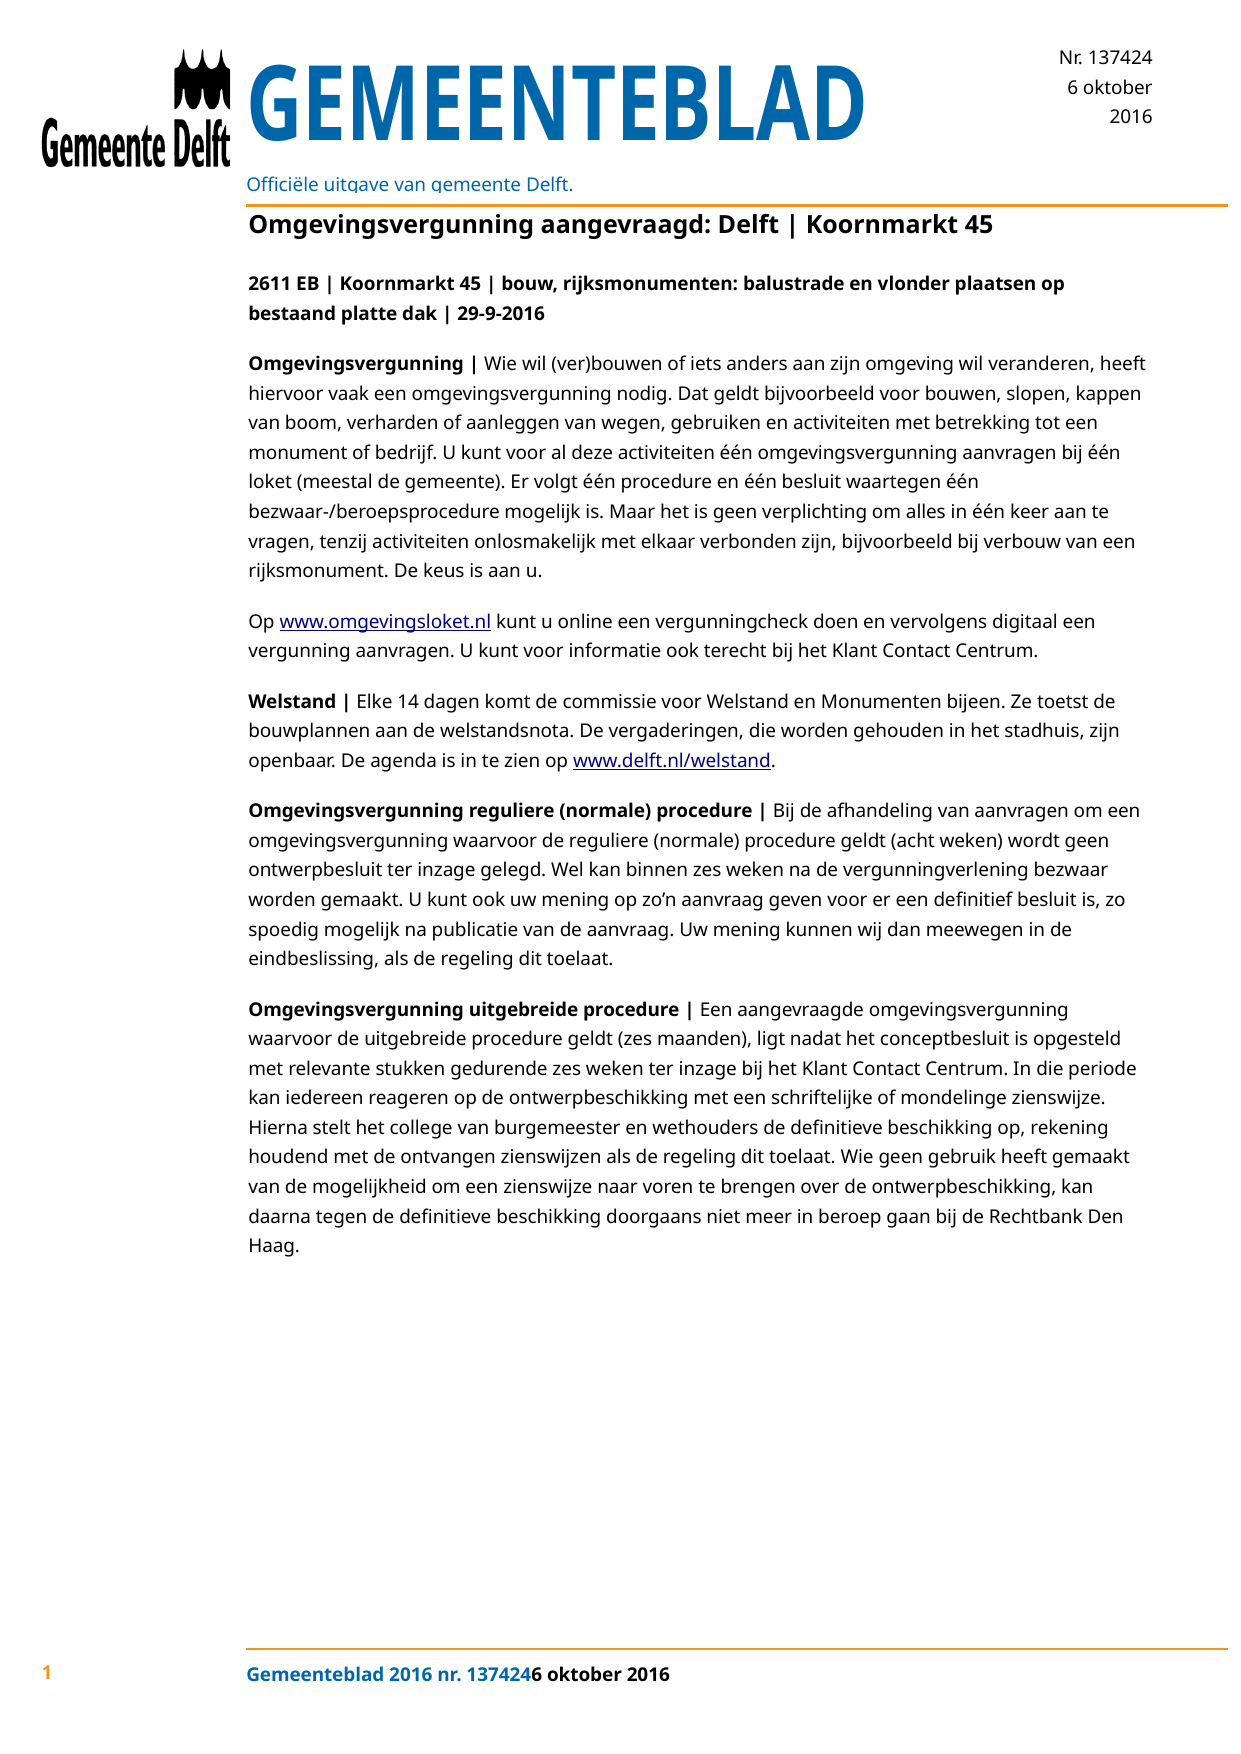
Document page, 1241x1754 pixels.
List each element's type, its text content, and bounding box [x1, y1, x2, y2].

text 2611 EB | Koornmarkt 45 | bouw, rijksmonumenten: balustrade en vlonder plaatsen op bestaand platte dak | 29-9-2016 [248, 270, 1152, 326]
text Omgevingsvergunning | Wie wil (ver)bouwen of iets anders aan zijn omgeving wil veranderen, heeft hiervoor vaak een omgevingsvergunning nodig. Dat geldt bijvoorbeeld voor bouwen, slopen, kappen van boom, verharden of aanleggen van wegen, gebruiken en activiteiten met betrekking tot een monument of bedrijf. U kunt voor al deze activiteiten één omgevingsvergunning aanvragen bij één loket (meestal de gemeente). Er volgt één procedure en één besluit waartegen één bezwaar-/beroepsprocedure mogelijk is. Maar het is geen verplichting om alles in één keer aan te vragen, tenzij activiteiten onlosmakelijk met elkaar verbonden zijn, bijvoorbeeld bij verbouw van een rijksmonument. De keus is aan u. [248, 350, 1152, 583]
text Omgevingsvergunning aangevraagd: Delft | Koornmarkt 45 [248, 207, 1152, 241]
text Op www.omgevingsloket.nl kunt u online een vergunningcheck doen en vervolgens digitaal een vergunning aanvragen. U kunt voor informatie ook terecht bij het Klant Contact Centrum. [248, 608, 1152, 663]
text Welstand | Elke 14 dagen komt de commissie voor Welstand en Monumenten bijeen. Ze toetst de bouwplannen aan de welstandsnota. De vergaderingen, die worden gehouden in het stadhuis, zijn openbaar. De agenda is in te zien op www.delft.nl/welstand. [248, 688, 1152, 773]
text Omgevingsvergunning uitgebreide procedure | Een aangevraagde omgevingsvergunning waarvoor de uitgebreide procedure geldt (zes maanden), ligt nadat het conceptbesluit is opgesteld met relevante stukken gedurende zes weken ter inzage bij het Klant Contact Centrum. In die periode kan iedereen reageren op de ontwerpbeschikking met een schriftelijke of mondelinge zienswijze. Hierna stelt het college van burgemeester en wethouders de definitieve beschikking op, rekening houdend met de ontvangen zienswijzen als de regeling dit toelaat. Wie geen gebruik heeft gemaakt van de mogelijkheid om een zienswijze naar voren te brengen over de ontwerpbeschikking, kan daarna tegen de definitieve beschikking doorgaans niet meer in beroep gaan bij de Rechtbank Den Haag. [248, 996, 1152, 1258]
text Omgevingsvergunning reguliere (normale) procedure | Bij de afhandeling van aanvragen om een omgevingsvergunning waarvoor de reguliere (normale) procedure geldt (acht weken) wordt geen ontwerpbesluit ter inzage gelegd. Wel kan binnen zes weken na de vergunningverlening bezwaar worden gemaakt. U kunt ook uw mening op zo’n aanvraag geven voor er een definitief besluit is, zo spoedig mogelijk na publicatie van de aanvraag. Uw mening kunnen wij dan meewegen in de eindbeslissing, als de regeling dit toelaat. [248, 797, 1152, 971]
picture [41, 47, 231, 172]
